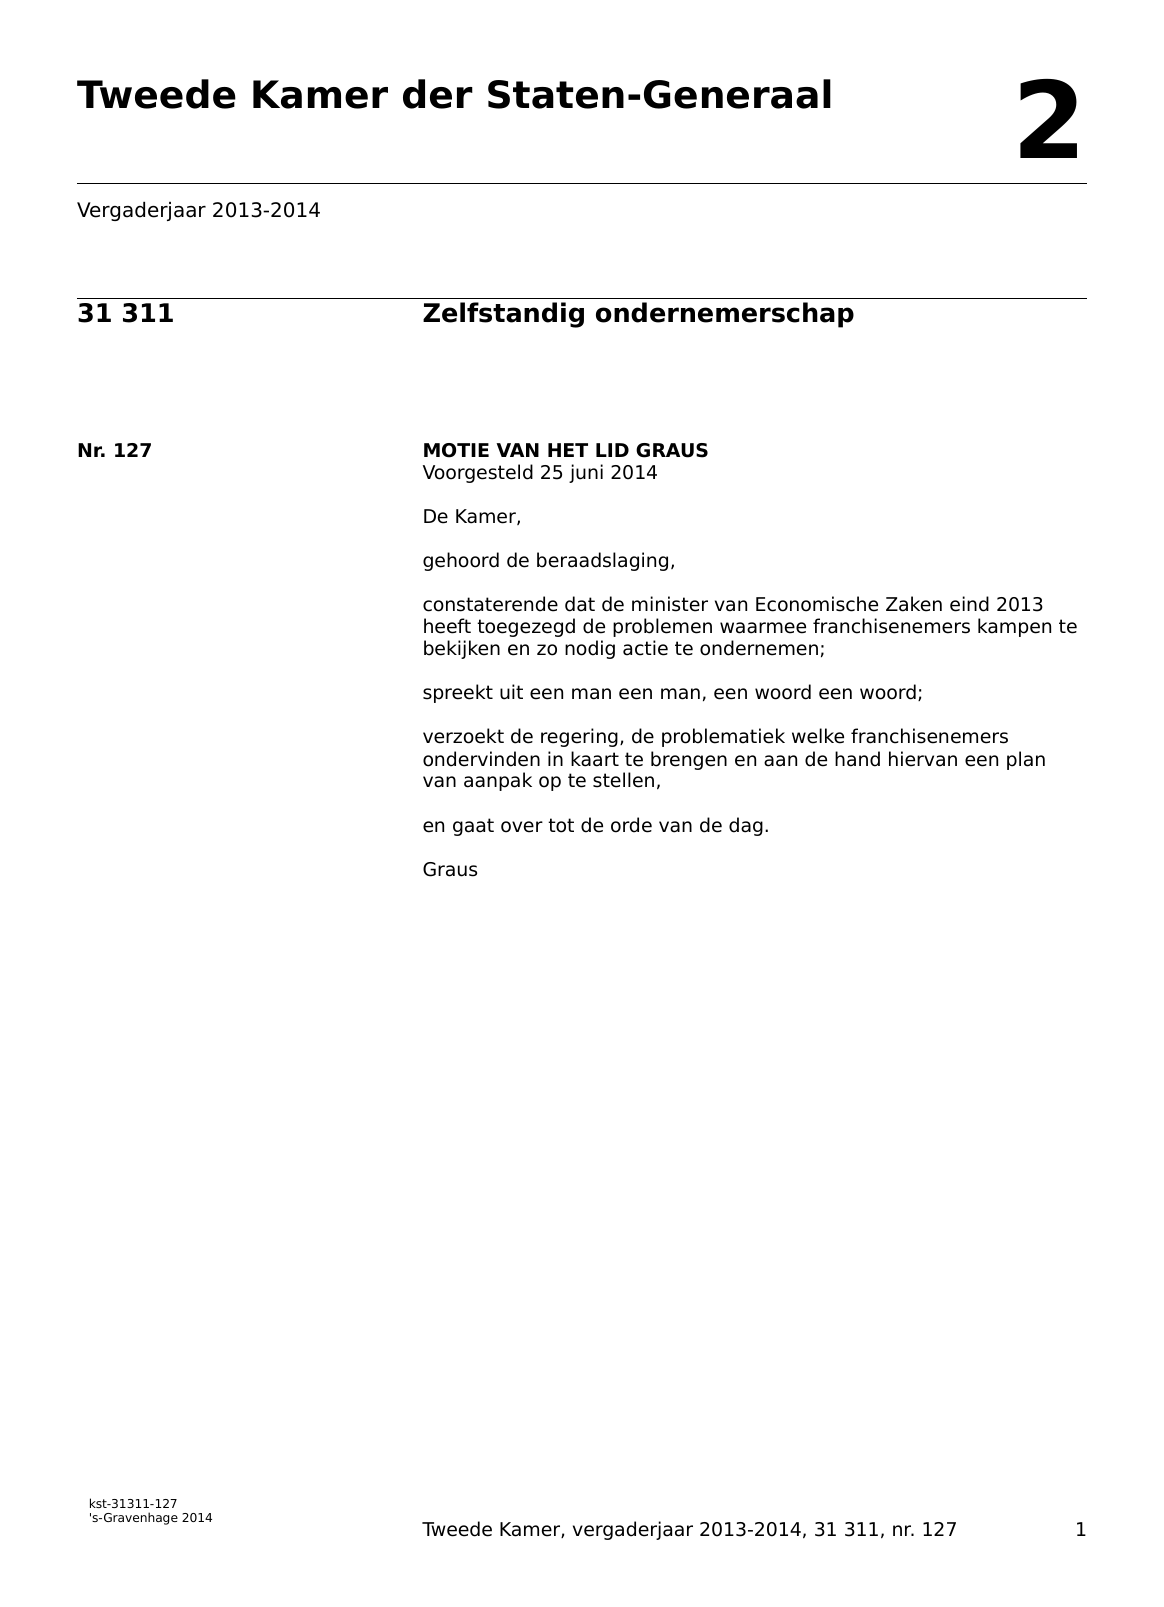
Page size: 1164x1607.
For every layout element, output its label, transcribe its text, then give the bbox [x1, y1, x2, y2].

text constaterende dat de minister van Economische Zaken eind 2013 heeft toegezegd de problemen waarmee franchisenemers kampen te bekijken en zo nodig actie te ondernemen; [422, 594, 1087, 660]
text 's-Gravenhage 2014 [88, 1511, 323, 1525]
text verzoekt de regering, de problematiek welke franchisenemers ondervinden in kaart te brengen en aan de hand hiervan een plan van aanpak op te stellen, [422, 726, 1087, 792]
text gehoord de beraadslaging, [422, 550, 1087, 572]
text Graus [422, 859, 1087, 881]
table_cell Vergaderjaar 2013-2014 [77, 184, 1087, 298]
table_header 2 [886, 59, 1087, 183]
table_header Tweede Kamer der Staten-Generaal [77, 59, 886, 183]
text en gaat over tot de orde van de dag. [422, 814, 1087, 837]
text Voorgesteld 25 juni 2014 [422, 462, 1087, 484]
text kst-31311-127 [88, 1497, 323, 1511]
subtitle Nr. 127 MOTIE VAN HET LID GRAUS [77, 440, 1087, 462]
text De Kamer, [422, 506, 1087, 528]
text spreekt uit een man een man, een woord een woord; [422, 682, 1087, 704]
subtitle 31 311 Zelfstandig ondernemerschap [77, 299, 1087, 329]
